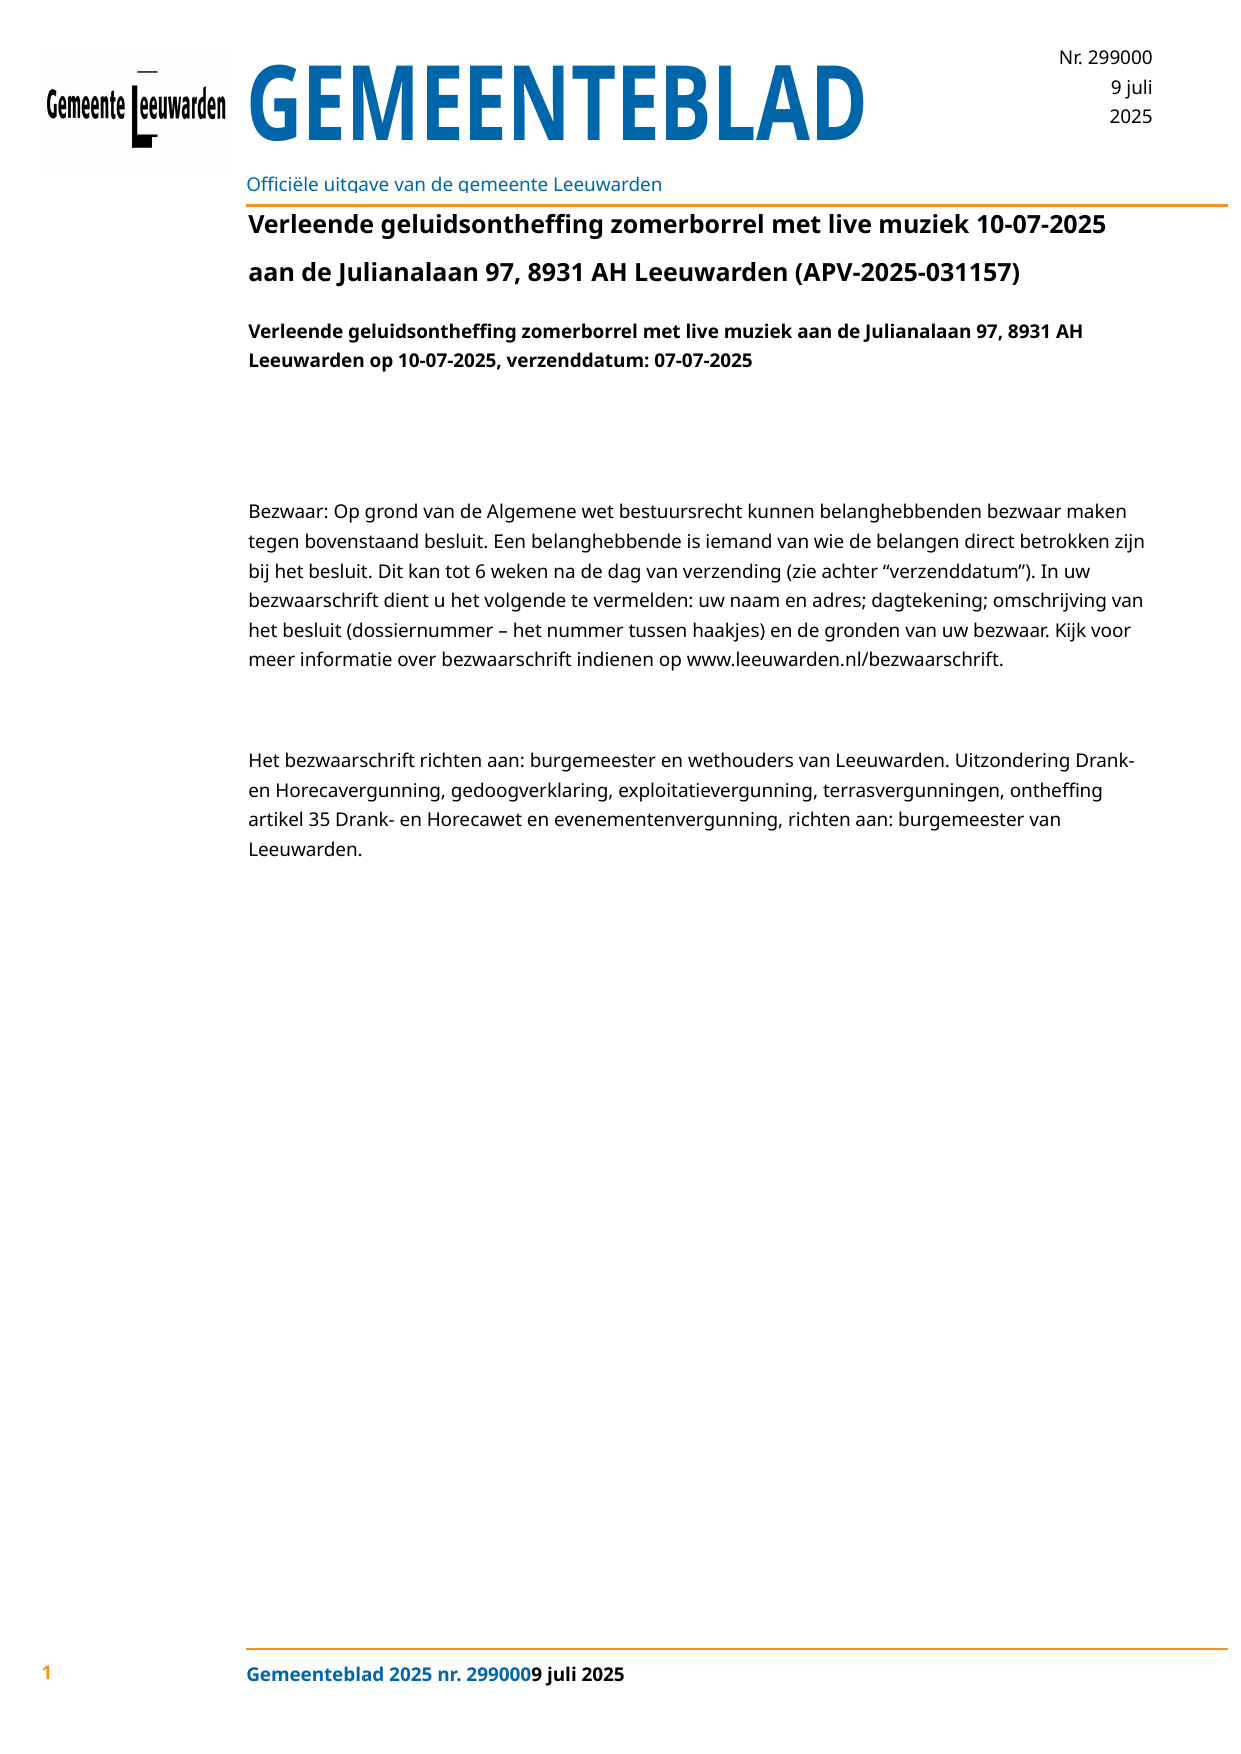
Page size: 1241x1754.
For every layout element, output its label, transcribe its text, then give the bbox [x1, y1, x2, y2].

text Verleende geluidsontheffing zomerborrel met live muziek aan de Julianalaan 97, 8931 AH Leeuwarden op 10-07-2025, verzenddatum: 07-07-2025 [248, 318, 1152, 373]
text Bezwaar: Op grond van de Algemene wet bestuursrecht kunnen belanghebbenden bezwaar maken tegen bovenstaand besluit. Een belanghebbende is iemand van wie de belangen direct betrokken zijn bij het besluit. Dit kan tot 6 weken na de dag van verzending (zie achter “verzenddatum”). In uw bezwaarschrift dient u het volgende te vermelden: uw naam en adres; dagtekening; omschrijving van het besluit (dossiernummer – het nummer tussen haakjes) en de gronden van uw bezwaar. Kijk voor meer informatie over bezwaarschrift indienen op www.leeuwarden.nl/bezwaarschrift. [248, 499, 1152, 672]
picture [41, 47, 231, 172]
text Het bezwaarschrift richten aan: burgemeester en wethouders van Leeuwarden. Uitzondering Drank- en Horecavergunning, gedoogverklaring, exploitatievergunning, terrasvergunningen, ontheffing artikel 35 Drank- en Horecawet en evenementenvergunning, richten aan: burgemeester van Leeuwarden. [248, 747, 1152, 862]
text Verleende geluidsontheffing zomerborrel met live muziek 10-07-2025 aan de Julianalaan 97, 8931 AH Leeuwarden (APV-2025-031157) [248, 207, 1152, 288]
